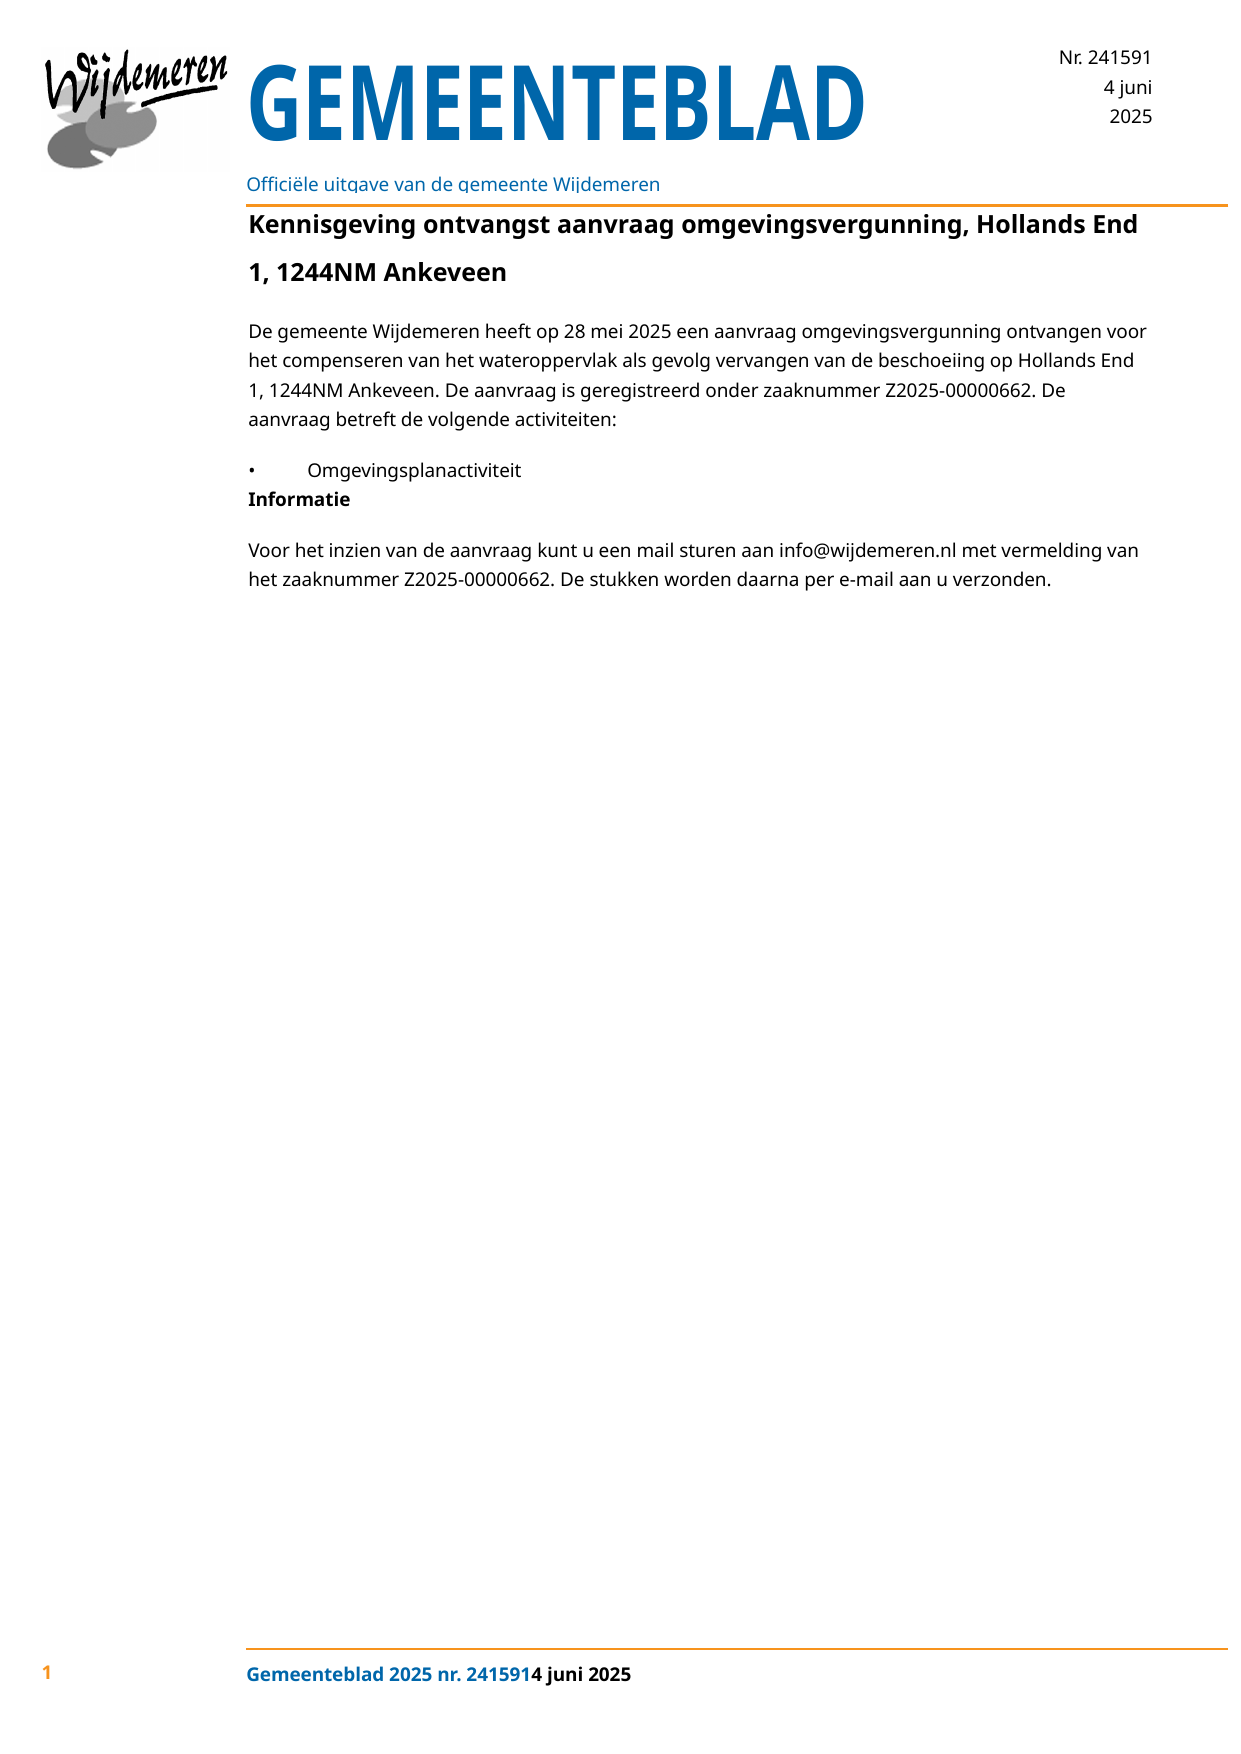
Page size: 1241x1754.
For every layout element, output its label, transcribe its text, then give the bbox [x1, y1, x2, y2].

text De gemeente Wijdemeren heeft op 28 mei 2025 een aanvraag omgevingsvergunning ontvangen voor het compenseren van het wateroppervlak als gevolg vervangen van de beschoeiing op Hollands End 1, 1244NM Ankeveen. De aanvraag is geregistreerd onder zaaknummer Z2025-00000662. De aanvraag betreft de volgende activiteiten: [248, 318, 1152, 432]
text Voor het inzien van de aanvraag kunt u een mail sturen aan info@wijdemeren.nl met vermelding van het zaaknummer Z2025-00000662. De stukken worden daarna per e-mail aan u verzonden. [248, 537, 1152, 592]
list Omgevingsplanactiviteit [248, 457, 1152, 483]
text Informatie [248, 487, 1152, 512]
picture [41, 47, 231, 172]
text Kennisgeving ontvangst aanvraag omgevingsvergunning, Hollands End 1, 1244NM Ankeveen [248, 207, 1152, 288]
